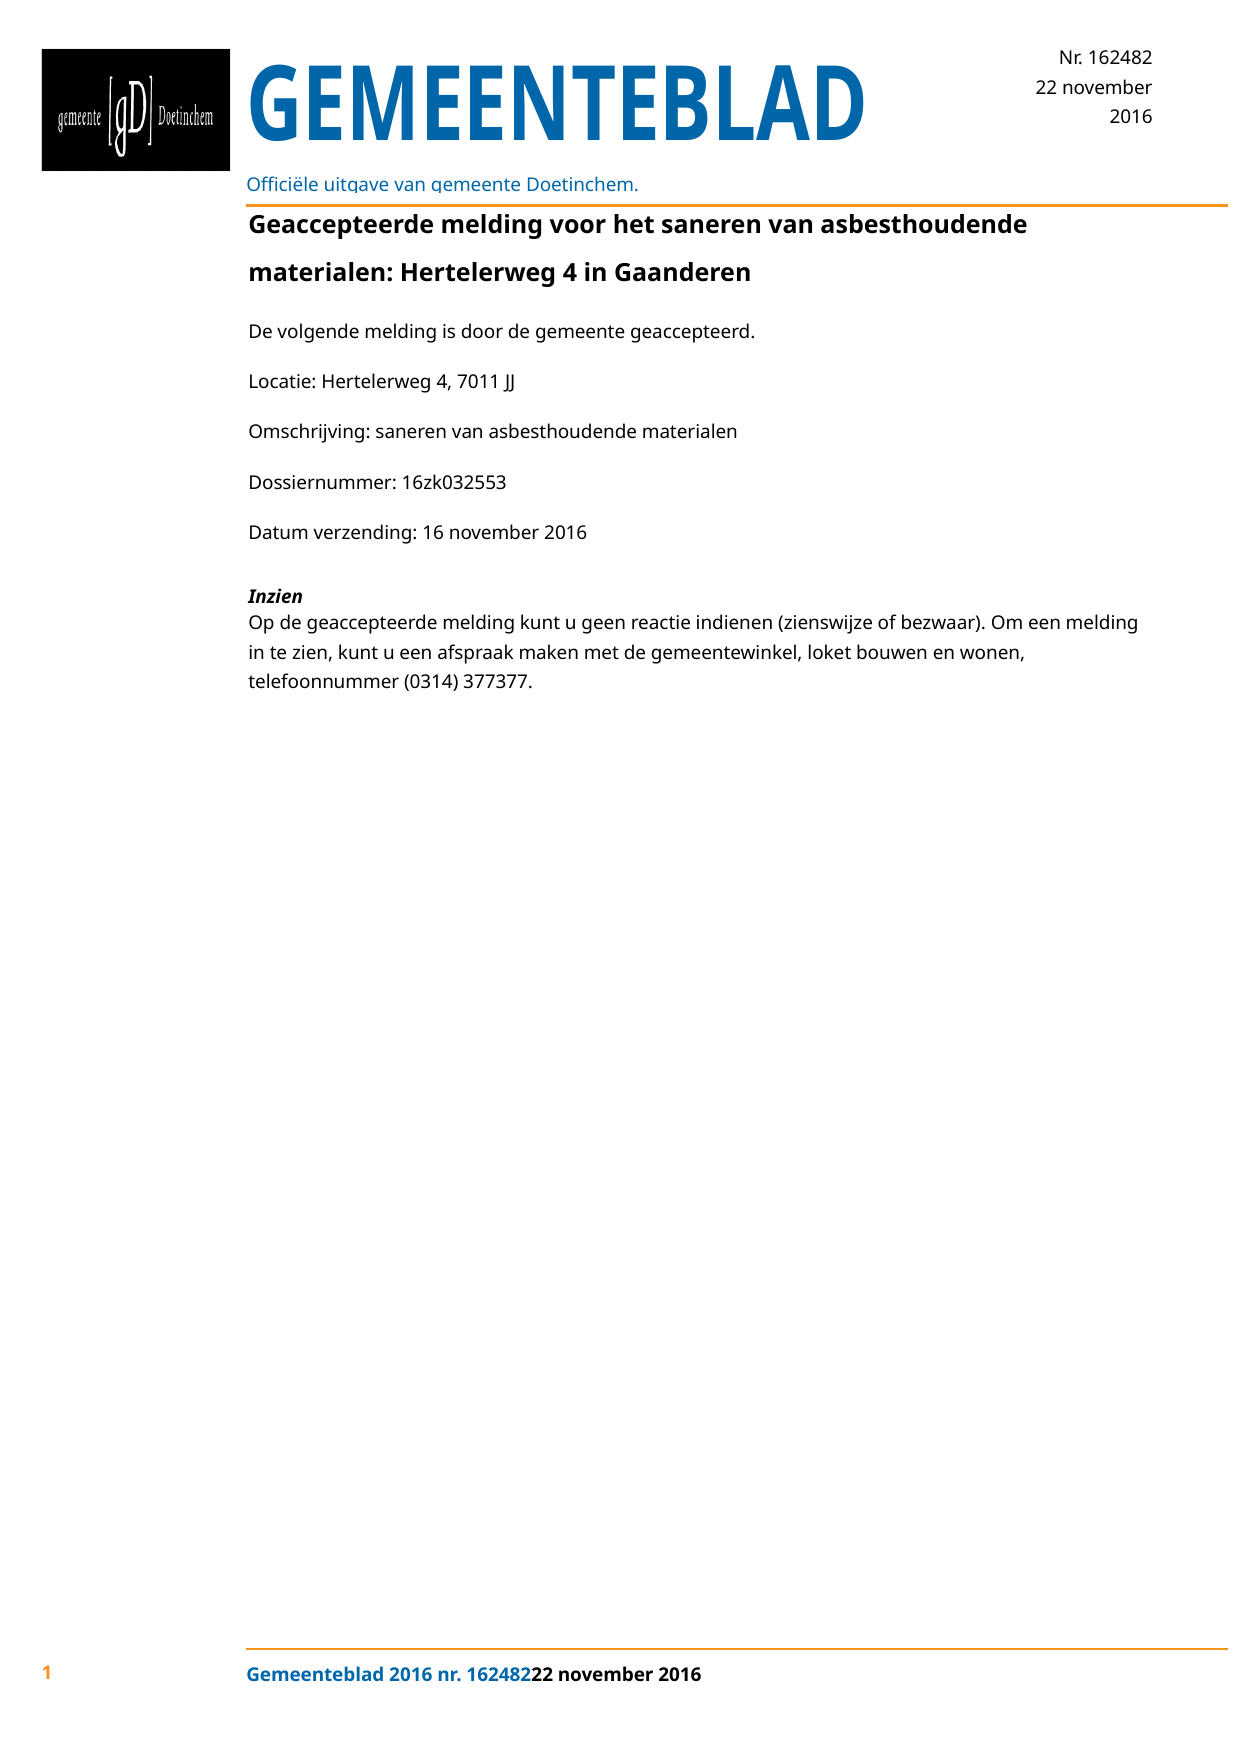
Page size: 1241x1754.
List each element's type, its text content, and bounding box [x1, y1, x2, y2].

picture [41, 47, 231, 172]
text Omschrijving: saneren van asbesthoudende materialen [248, 419, 1152, 444]
text Dossiernummer: 16zk032553 [248, 469, 1152, 495]
text Geaccepteerde melding voor het saneren van asbesthoudende materialen: Hertelerweg 4 in Gaanderen [248, 207, 1152, 288]
text De volgende melding is door de gemeente geaccepteerd. [248, 318, 1152, 344]
text Locatie: Hertelerweg 4, 7011 JJ [248, 368, 1152, 394]
text Inzien [248, 583, 1152, 609]
text Op de geaccepteerde melding kunt u geen reactie indienen (zienswijze of bezwaar). Om een melding in te zien, kunt u een afspraak maken met de gemeentewinkel, loket bouwen en wonen, telefoonnummer (0314) 377377. [248, 609, 1152, 694]
text Datum verzending: 16 november 2016 [248, 519, 1152, 545]
